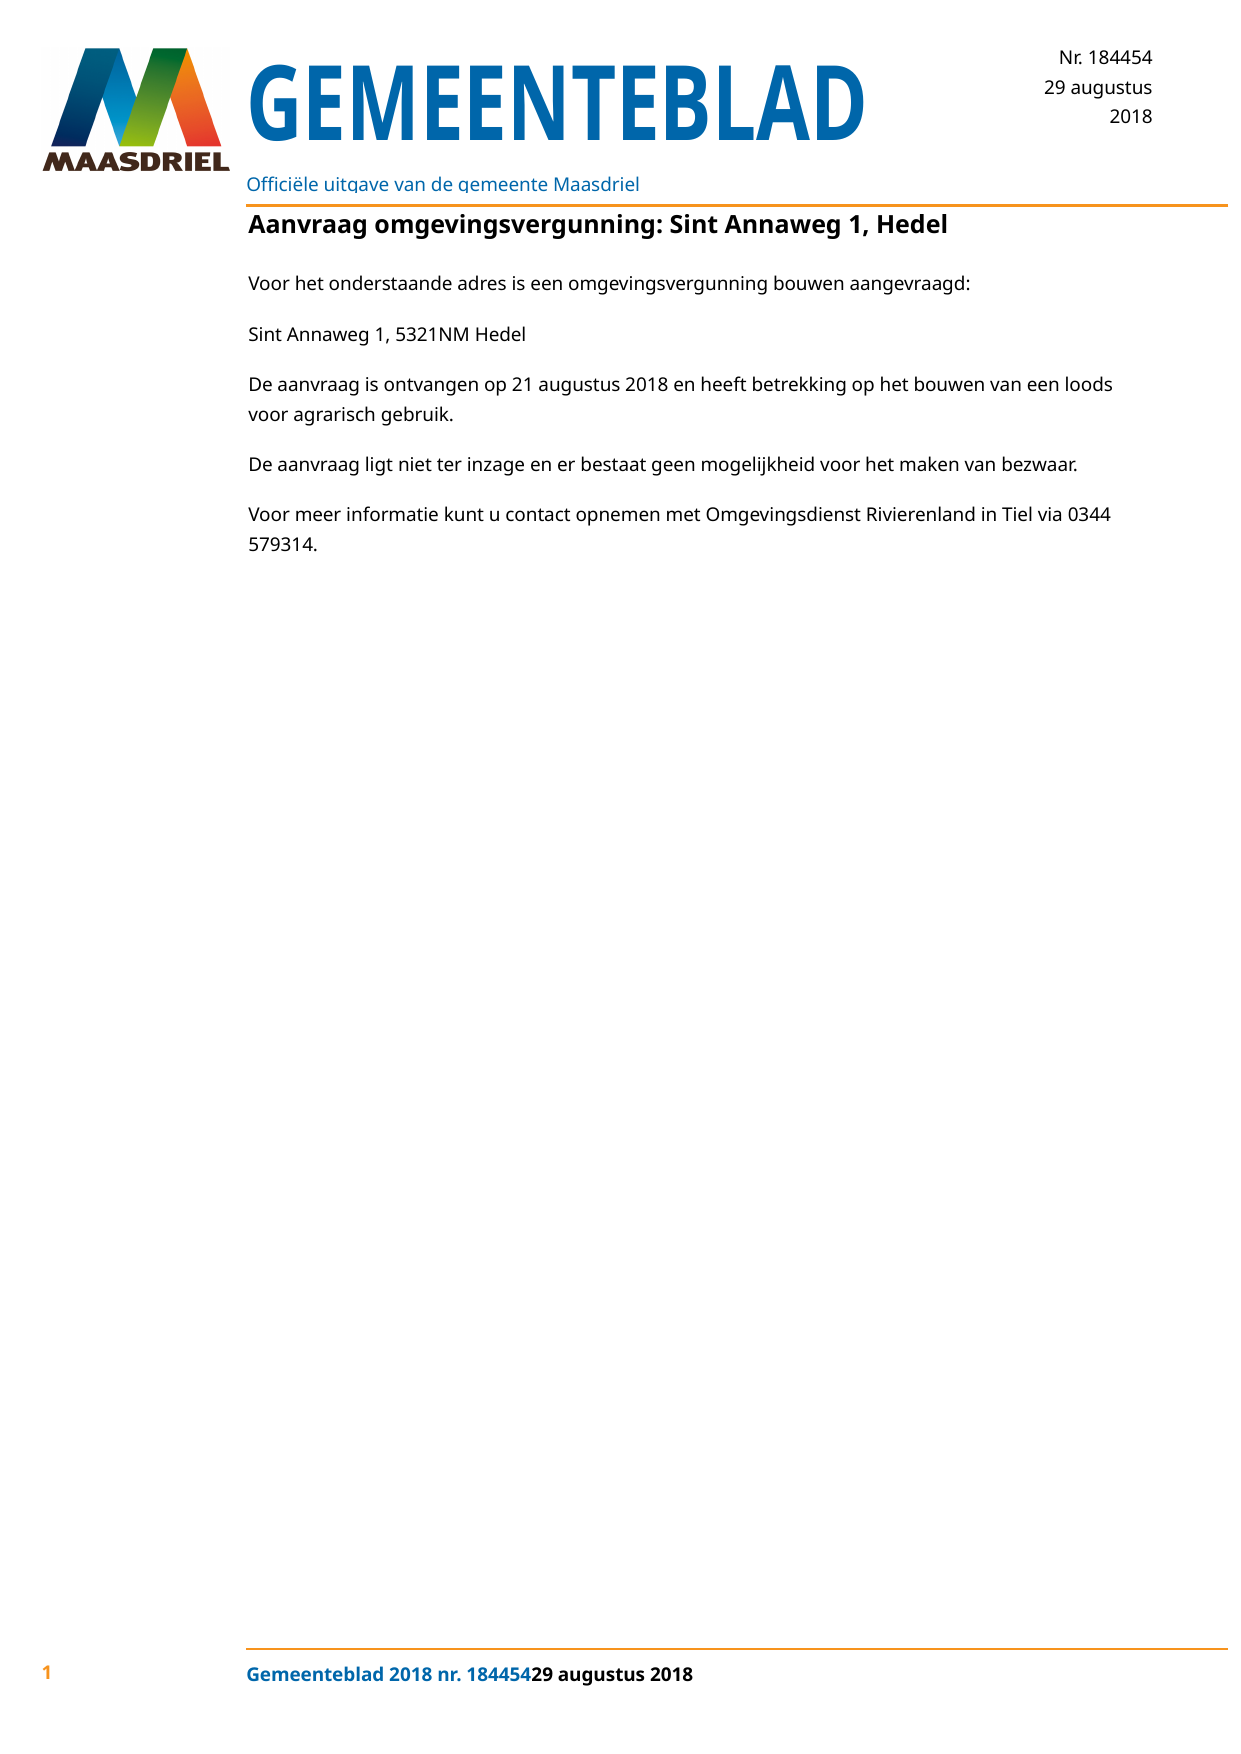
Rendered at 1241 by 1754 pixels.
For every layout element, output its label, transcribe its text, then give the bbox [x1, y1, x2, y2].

text Voor het onderstaande adres is een omgevingsvergunning bouwen aangevraagd: [248, 270, 1152, 296]
text Sint Annaweg 1, 5321NM Hedel [248, 321, 1152, 346]
text Voor meer informatie kunt u contact opnemen met Omgevingsdienst Rivierenland in Tiel via 0344 579314. [248, 502, 1152, 557]
text De aanvraag is ontvangen op 21 augustus 2018 en heeft betrekking op het bouwen van een loods voor agrarisch gebruik. [248, 371, 1152, 426]
text De aanvraag ligt niet ter inzage en er bestaat geen mogelijkheid voor het maken van bezwaar. [248, 451, 1152, 477]
text Aanvraag omgevingsvergunning: Sint Annaweg 1, Hedel [248, 207, 1152, 241]
picture [41, 47, 231, 172]
